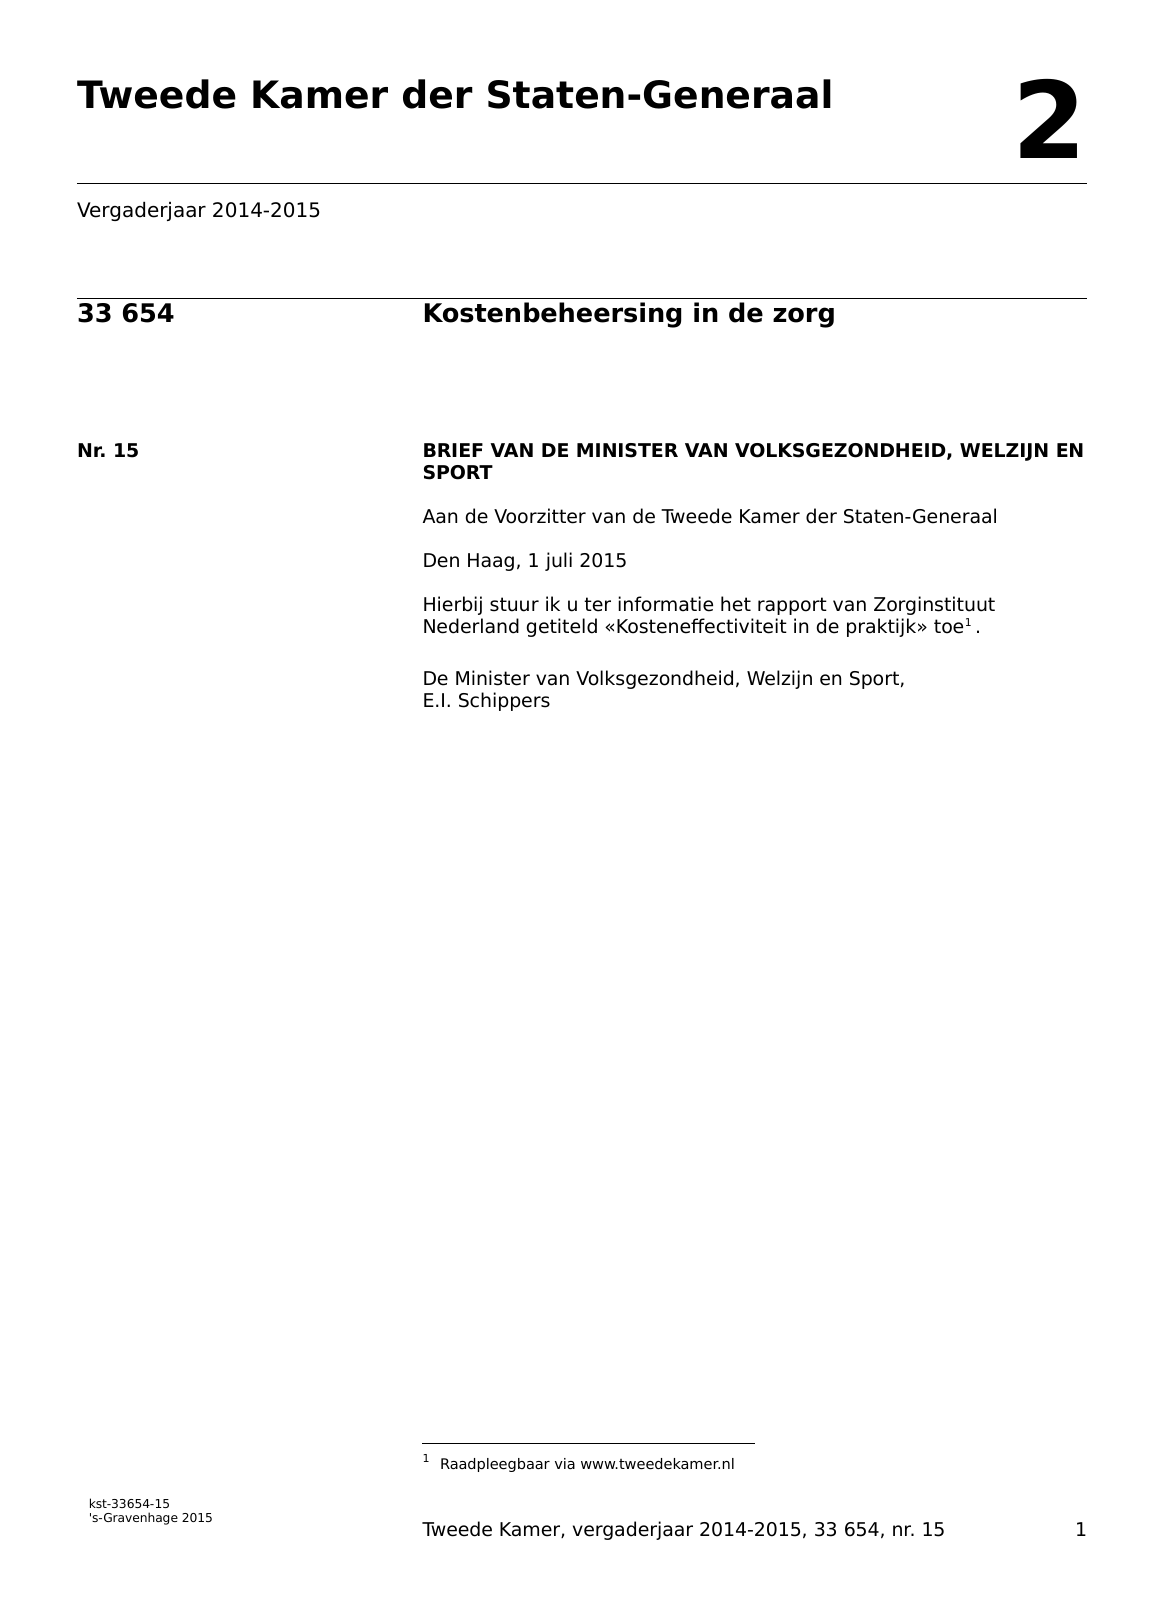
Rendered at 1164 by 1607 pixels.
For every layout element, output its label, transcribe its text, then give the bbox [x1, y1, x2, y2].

text kst-33654-15 [88, 1497, 323, 1511]
text De Minister van Volksgezondheid, Welzijn en Sport, E.I. Schippers [422, 668, 1087, 712]
subtitle 33 654 Kostenbeheersing in de zorg [77, 299, 1087, 329]
table_header 2 [886, 59, 1087, 183]
text 's-Gravenhage 2015 [88, 1511, 323, 1525]
text Hierbij stuur ik u ter informatie het rapport van Zorginstituut Nederland getiteld «Kosteneffectiviteit in de praktijk» toe. [422, 594, 1087, 638]
text Raadpleegbaar via www.tweedekamer.nl [422, 1452, 1087, 1474]
text Den Haag, 1 juli 2015 [422, 550, 1087, 572]
subtitle Nr. 15 BRIEF VAN DE MINISTER VAN VOLKSGEZONDHEID, WELZIJN EN SPORT [77, 440, 1087, 484]
text Aan de Voorzitter van de Tweede Kamer der Staten-Generaal [422, 506, 1087, 528]
table_header Tweede Kamer der Staten-Generaal [77, 59, 886, 183]
table_cell Vergaderjaar 2014-2015 [77, 184, 1087, 298]
